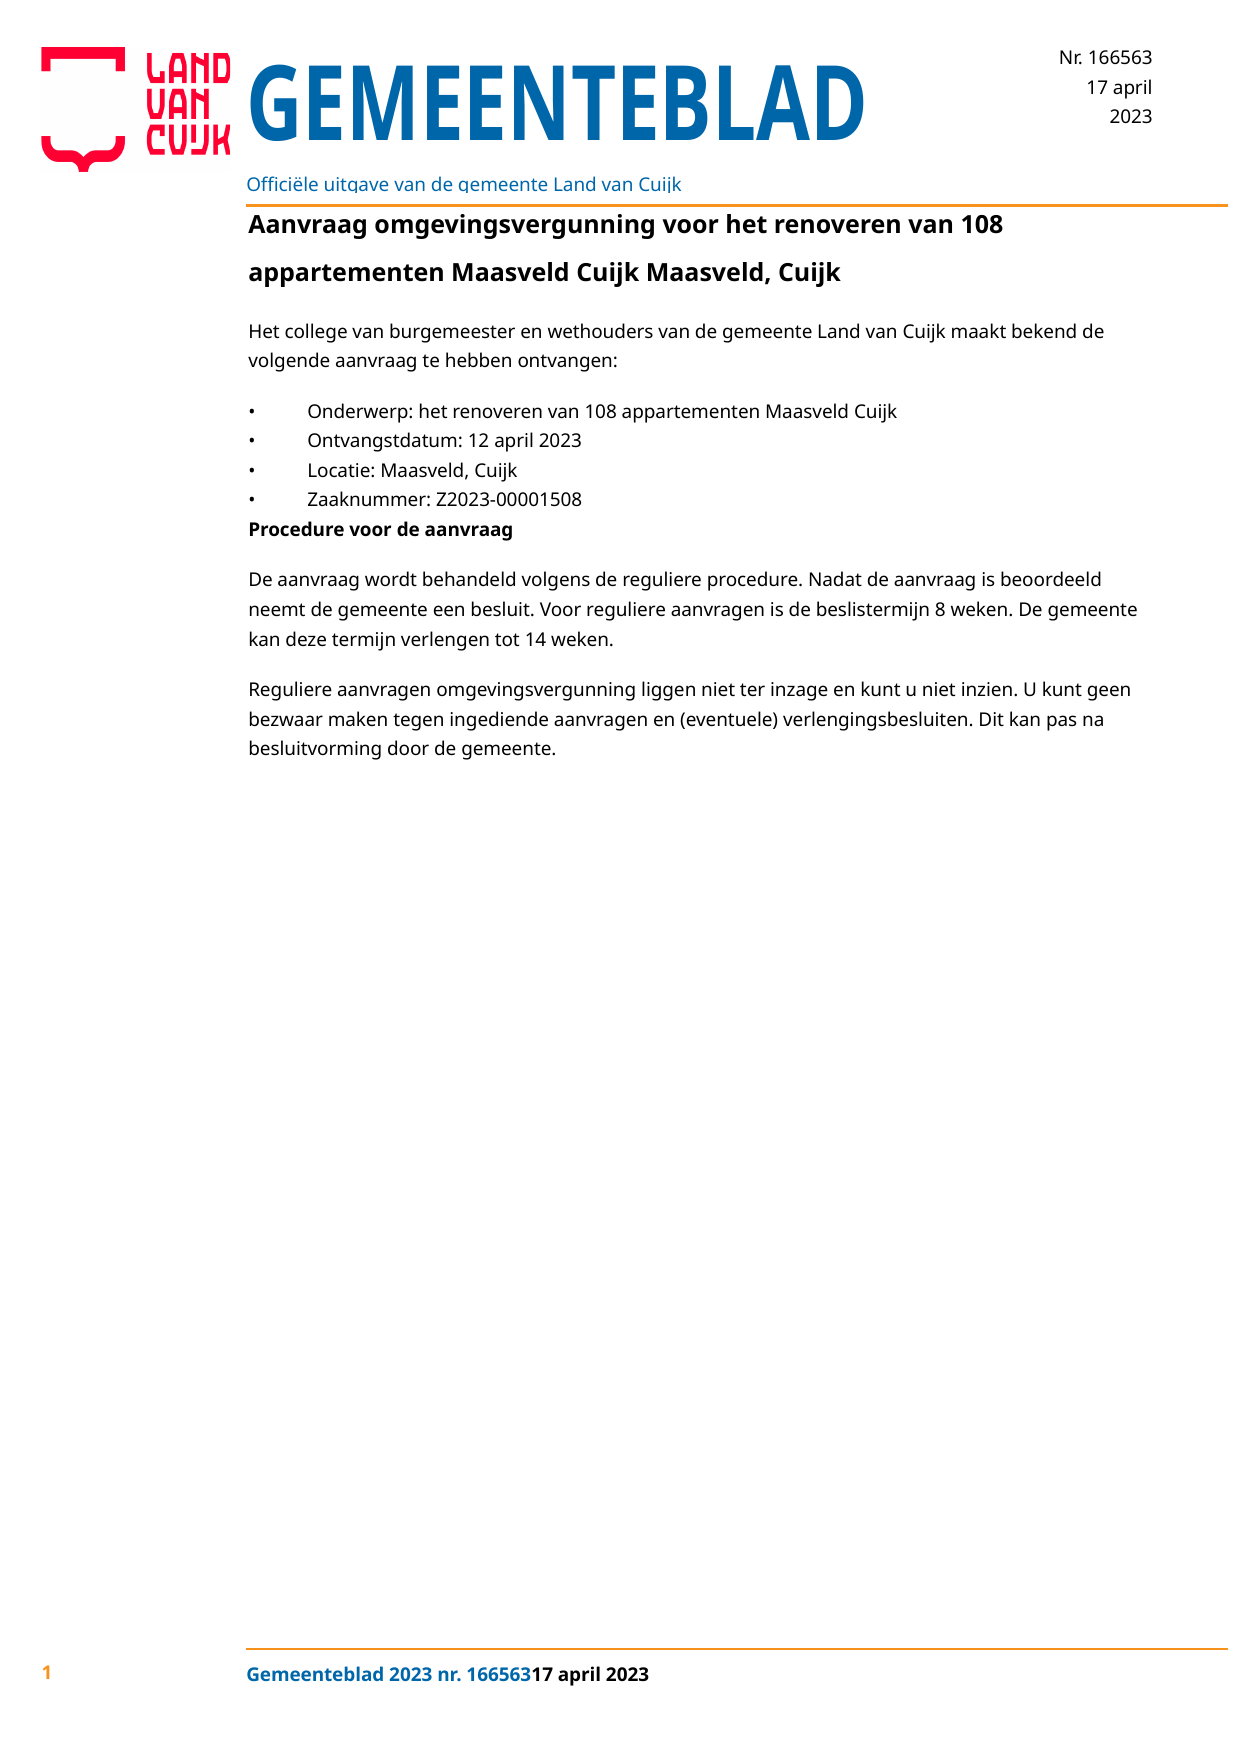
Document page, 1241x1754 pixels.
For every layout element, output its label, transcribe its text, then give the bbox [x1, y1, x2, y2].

list Locatie: Maasveld, Cuijk [248, 457, 1152, 483]
list Ontvangstdatum: 12 april 2023 [248, 427, 1152, 453]
text Het college van burgemeester en wethouders van de gemeente Land van Cuijk maakt bekend de volgende aanvraag te hebben ontvangen: [248, 318, 1152, 373]
list Onderwerp: het renoveren van 108 appartementen Maasveld Cuijk [248, 398, 1152, 424]
picture [41, 47, 231, 172]
text Aanvraag omgevingsvergunning voor het renoveren van 108 appartementen Maasveld Cuijk Maasveld, Cuijk [248, 207, 1152, 288]
text De aanvraag wordt behandeld volgens de reguliere procedure. Nadat de aanvraag is beoordeeld neemt de gemeente een besluit. Voor reguliere aanvragen is de beslistermijn 8 weken. De gemeente kan deze termijn verlengen tot 14 weken. [248, 567, 1152, 652]
text Procedure voor de aanvraag [248, 516, 1152, 542]
text Reguliere aanvragen omgevingsvergunning liggen niet ter inzage en kunt u niet inzien. U kunt geen bezwaar maken tegen ingediende aanvragen en (eventuele) verlengingsbesluiten. Dit kan pas na besluitvorming door de gemeente. [248, 676, 1152, 761]
list Zaaknummer: Z2023-00001508 [248, 487, 1152, 512]
